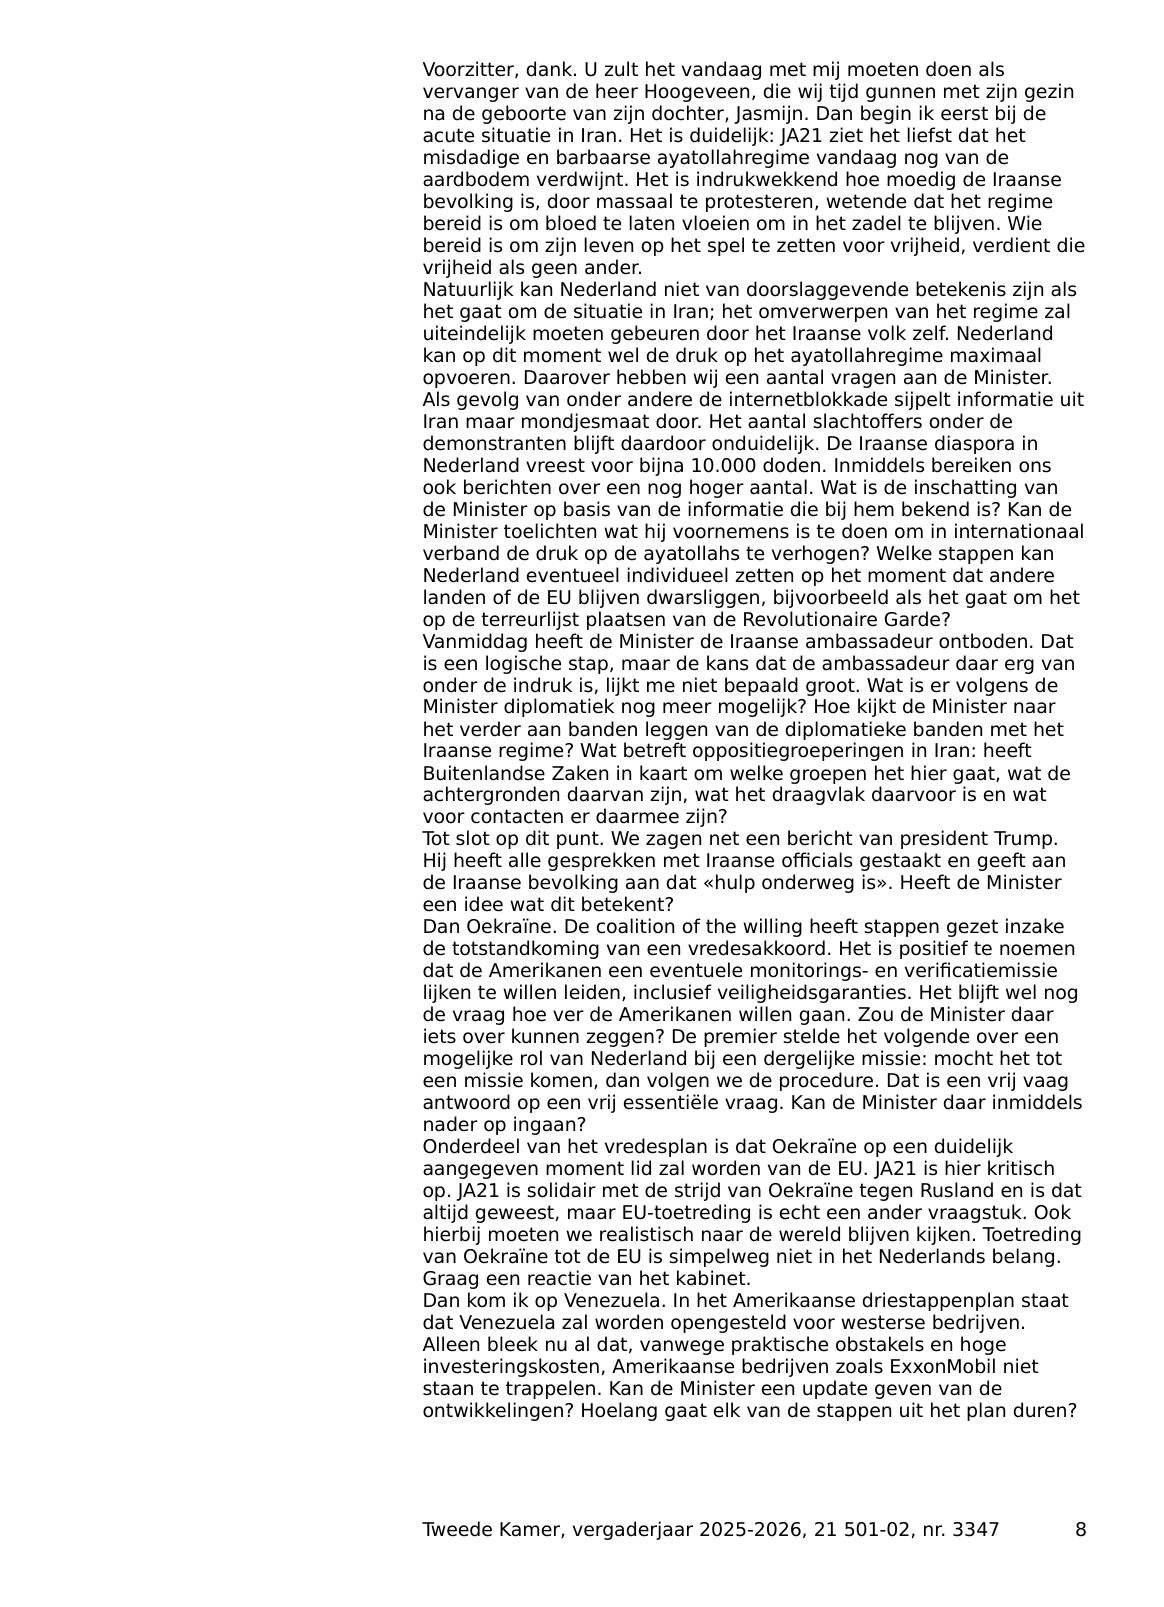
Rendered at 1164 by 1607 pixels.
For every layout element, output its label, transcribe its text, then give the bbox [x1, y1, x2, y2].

text Dan Oekraïne. De coalition of the willing heeft stappen gezet inzake de totstandkoming van een vredesakkoord. Het is positief te noemen dat de Amerikanen een eventuele monitorings- en verificatiemissie lijken te willen leiden, inclusief veiligheidsgaranties. Het blijft wel nog de vraag hoe ver de Amerikanen willen gaan. Zou de Minister daar iets over kunnen zeggen? De premier stelde het volgende over een mogelijke rol van Nederland bij een dergelijke missie: mocht het tot een missie komen, dan volgen we de procedure. Dat is een vrij vaag antwoord op een vrij essentiële vraag. Kan de Minister daar inmiddels nader op ingaan? [422, 916, 1087, 1136]
text Natuurlijk kan Nederland niet van doorslaggevende betekenis zijn als het gaat om de situatie in Iran; het omverwerpen van het regime zal uiteindelijk moeten gebeuren door het Iraanse volk zelf. Nederland kan op dit moment wel de druk op het ayatollahregime maximaal opvoeren. Daarover hebben wij een aantal vragen aan de Minister. Als gevolg van onder andere de internetblokkade sijpelt informatie uit Iran maar mondjesmaat door. Het aantal slachtoffers onder de demonstranten blijft daardoor onduidelijk. De Iraanse diaspora in Nederland vreest voor bijna 10.000 doden. Inmiddels bereiken ons ook berichten over een nog hoger aantal. Wat is de inschatting van de Minister op basis van de informatie die bij hem bekend is? Kan de Minister toelichten wat hij voornemens is te doen om in internationaal verband de druk op de ayatollahs te verhogen? Welke stappen kan Nederland eventueel individueel zetten op het moment dat andere landen of de EU blijven dwarsliggen, bijvoorbeeld als het gaat om het op de terreurlijst plaatsen van de Revolutionaire Garde? [422, 279, 1087, 631]
text Voorzitter, dank. U zult het vandaag met mij moeten doen als vervanger van de heer Hoogeveen, die wij tijd gunnen met zijn gezin na de geboorte van zijn dochter, Jasmijn. Dan begin ik eerst bij de acute situatie in Iran. Het is duidelijk: JA21 ziet het liefst dat het misdadige en barbaarse ayatollahregime vandaag nog van de aardbodem verdwijnt. Het is indrukwekkend hoe moedig de Iraanse bevolking is, door massaal te protesteren, wetende dat het regime bereid is om bloed te laten vloeien om in het zadel te blijven. Wie bereid is om zijn leven op het spel te zetten voor vrijheid, verdient die vrijheid als geen ander. [422, 59, 1087, 279]
text Onderdeel van het vredesplan is dat Oekraïne op een duidelijk aangegeven moment lid zal worden van de EU. JA21 is hier kritisch op. JA21 is solidair met de strijd van Oekraïne tegen Rusland en is dat altijd geweest, maar EU-toetreding is echt een ander vraagstuk. Ook hierbij moeten we realistisch naar de wereld blijven kijken. Toetreding van Oekraïne tot de EU is simpelweg niet in het Nederlands belang. Graag een reactie van het kabinet. [422, 1136, 1087, 1290]
text Tot slot op dit punt. We zagen net een bericht van president Trump. Hij heeft alle gesprekken met Iraanse officials gestaakt en geeft aan de Iraanse bevolking aan dat «hulp onderweg is». Heeft de Minister een idee wat dit betekent? [422, 828, 1087, 916]
text Vanmiddag heeft de Minister de Iraanse ambassadeur ontboden. Dat is een logische stap, maar de kans dat de ambassadeur daar erg van onder de indruk is, lijkt me niet bepaald groot. Wat is er volgens de Minister diplomatiek nog meer mogelijk? Hoe kijkt de Minister naar het verder aan banden leggen van de diplomatieke banden met het Iraanse regime? Wat betreft oppositiegroeperingen in Iran: heeft Buitenlandse Zaken in kaart om welke groepen het hier gaat, wat de achtergronden daarvan zijn, wat het draagvlak daarvoor is en wat voor contacten er daarmee zijn? [422, 631, 1087, 828]
text Dan kom ik op Venezuela. In het Amerikaanse driestappenplan staat dat Venezuela zal worden opengesteld voor westerse bedrijven. Alleen bleek nu al dat, vanwege praktische obstakels en hoge investeringskosten, Amerikaanse bedrijven zoals ExxonMobil niet staan te trappelen. Kan de Minister een update geven van de ontwikkelingen? Hoelang gaat elk van de stappen uit het plan duren? [422, 1290, 1087, 1422]
